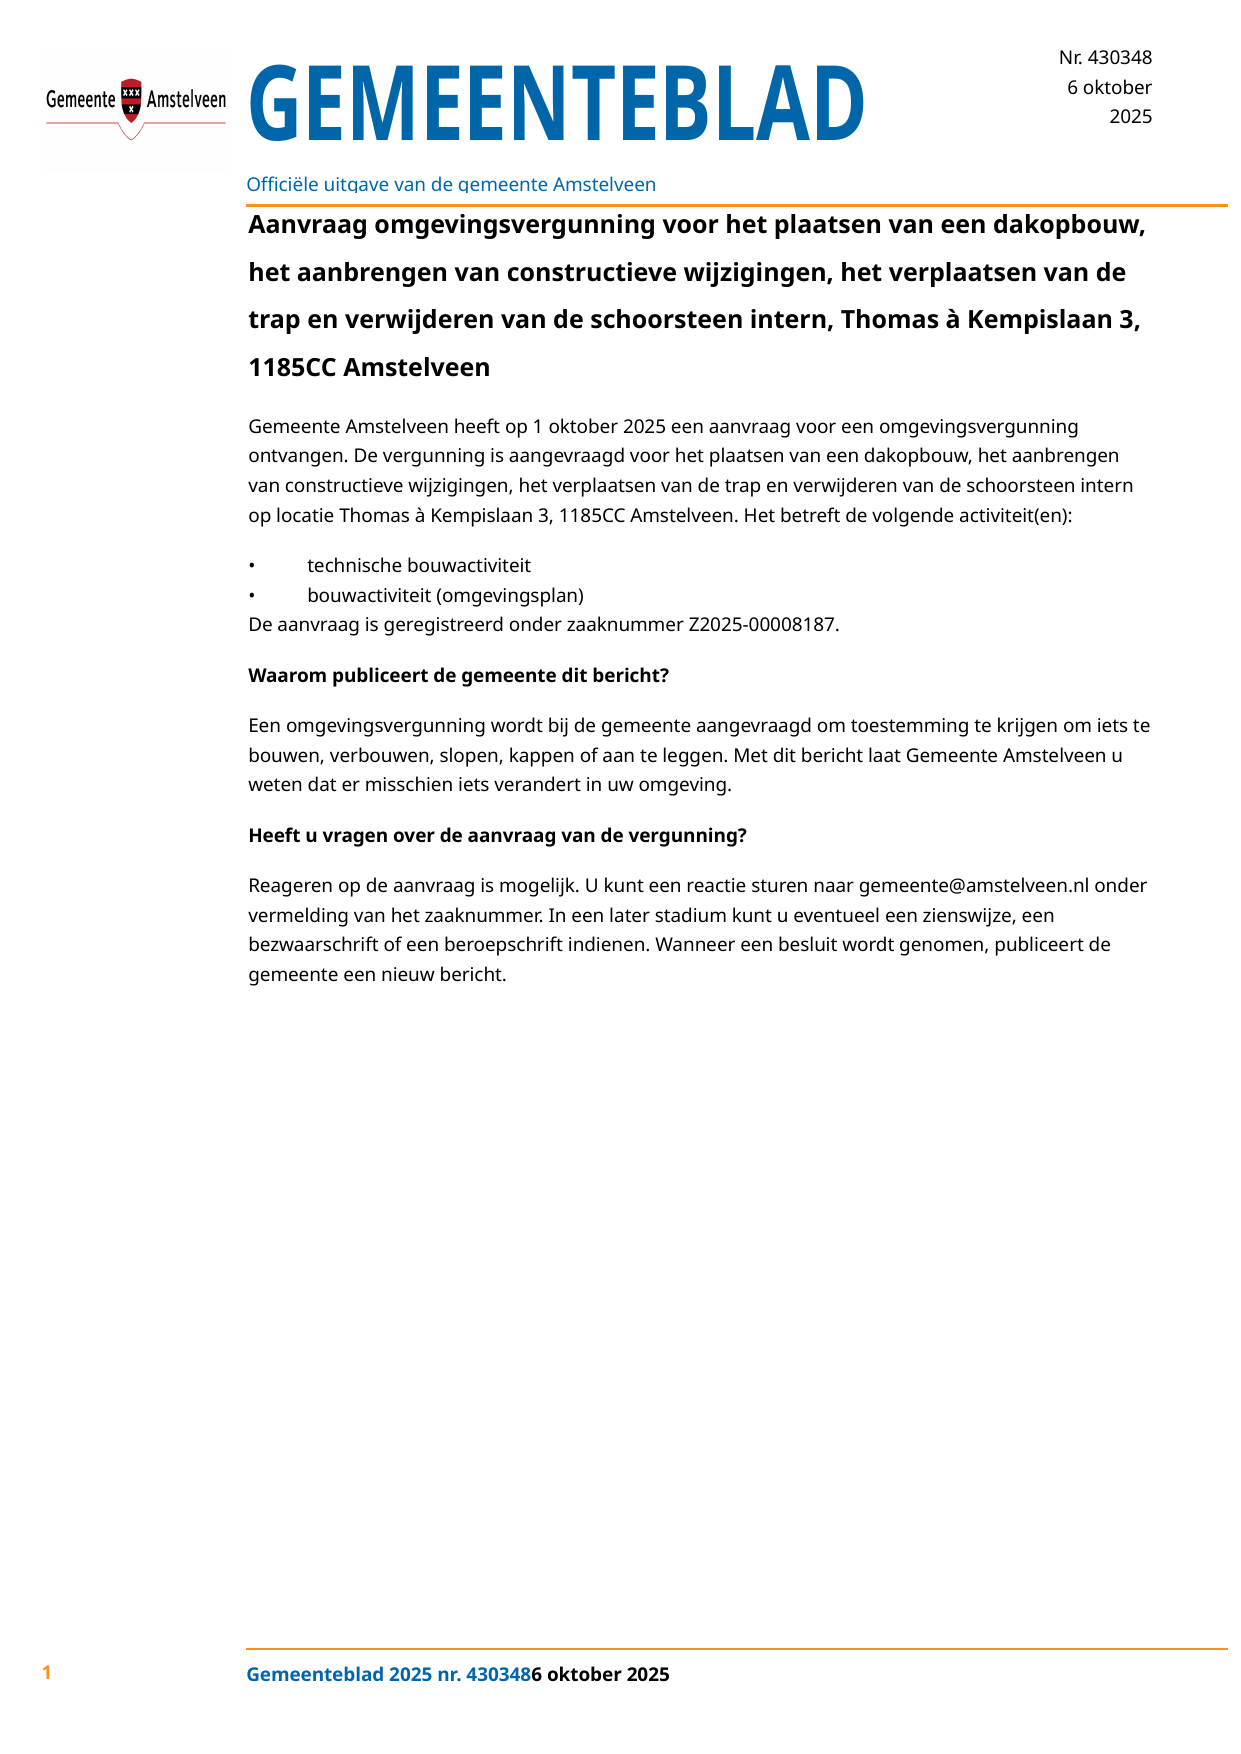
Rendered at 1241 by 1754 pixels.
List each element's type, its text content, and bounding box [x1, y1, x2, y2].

text Gemeente Amstelveen heeft op 1 oktober 2025 een aanvraag voor een omgevingsvergunning ontvangen. De vergunning is aangevraagd voor het plaatsen van een dakopbouw, het aanbrengen van constructieve wijzigingen, het verplaatsen van de trap en verwijderen van de schoorsteen intern op locatie Thomas à Kempislaan 3, 1185CC Amstelveen. Het betreft de volgende activiteit(en): [248, 413, 1152, 528]
text Heeft u vragen over de aanvraag van de vergunning? [248, 822, 1152, 848]
text Een omgevingsvergunning wordt bij de gemeente aangevraagd om toestemming te krijgen om iets te bouwen, verbouwen, slopen, kappen of aan te leggen. Met dit bericht laat Gemeente Amstelveen u weten dat er misschien iets verandert in uw omgeving. [248, 712, 1152, 797]
text De aanvraag is geregistreerd onder zaaknummer Z2025-00008187. [248, 611, 1152, 637]
text Waarom publiceert de gemeente dit bericht? [248, 662, 1152, 688]
text Aanvraag omgevingsvergunning voor het plaatsen van een dakopbouw, het aanbrengen van constructieve wijzigingen, het verplaatsen van de trap en verwijderen van de schoorsteen intern, Thomas à Kempislaan 3, 1185CC Amstelveen [248, 207, 1152, 384]
list bouwactiviteit (omgevingsplan) [248, 582, 1152, 608]
text Reageren op de aanvraag is mogelijk. U kunt een reactie sturen naar gemeente@amstelveen.nl onder vermelding van het zaaknummer. In een later stadium kunt u eventueel een zienswijze, een bezwaarschrift of een beroepschrift indienen. Wanneer een besluit wordt genomen, publiceert de gemeente een nieuw bericht. [248, 872, 1152, 987]
list technische bouwactiviteit [248, 552, 1152, 578]
picture [41, 47, 231, 172]
